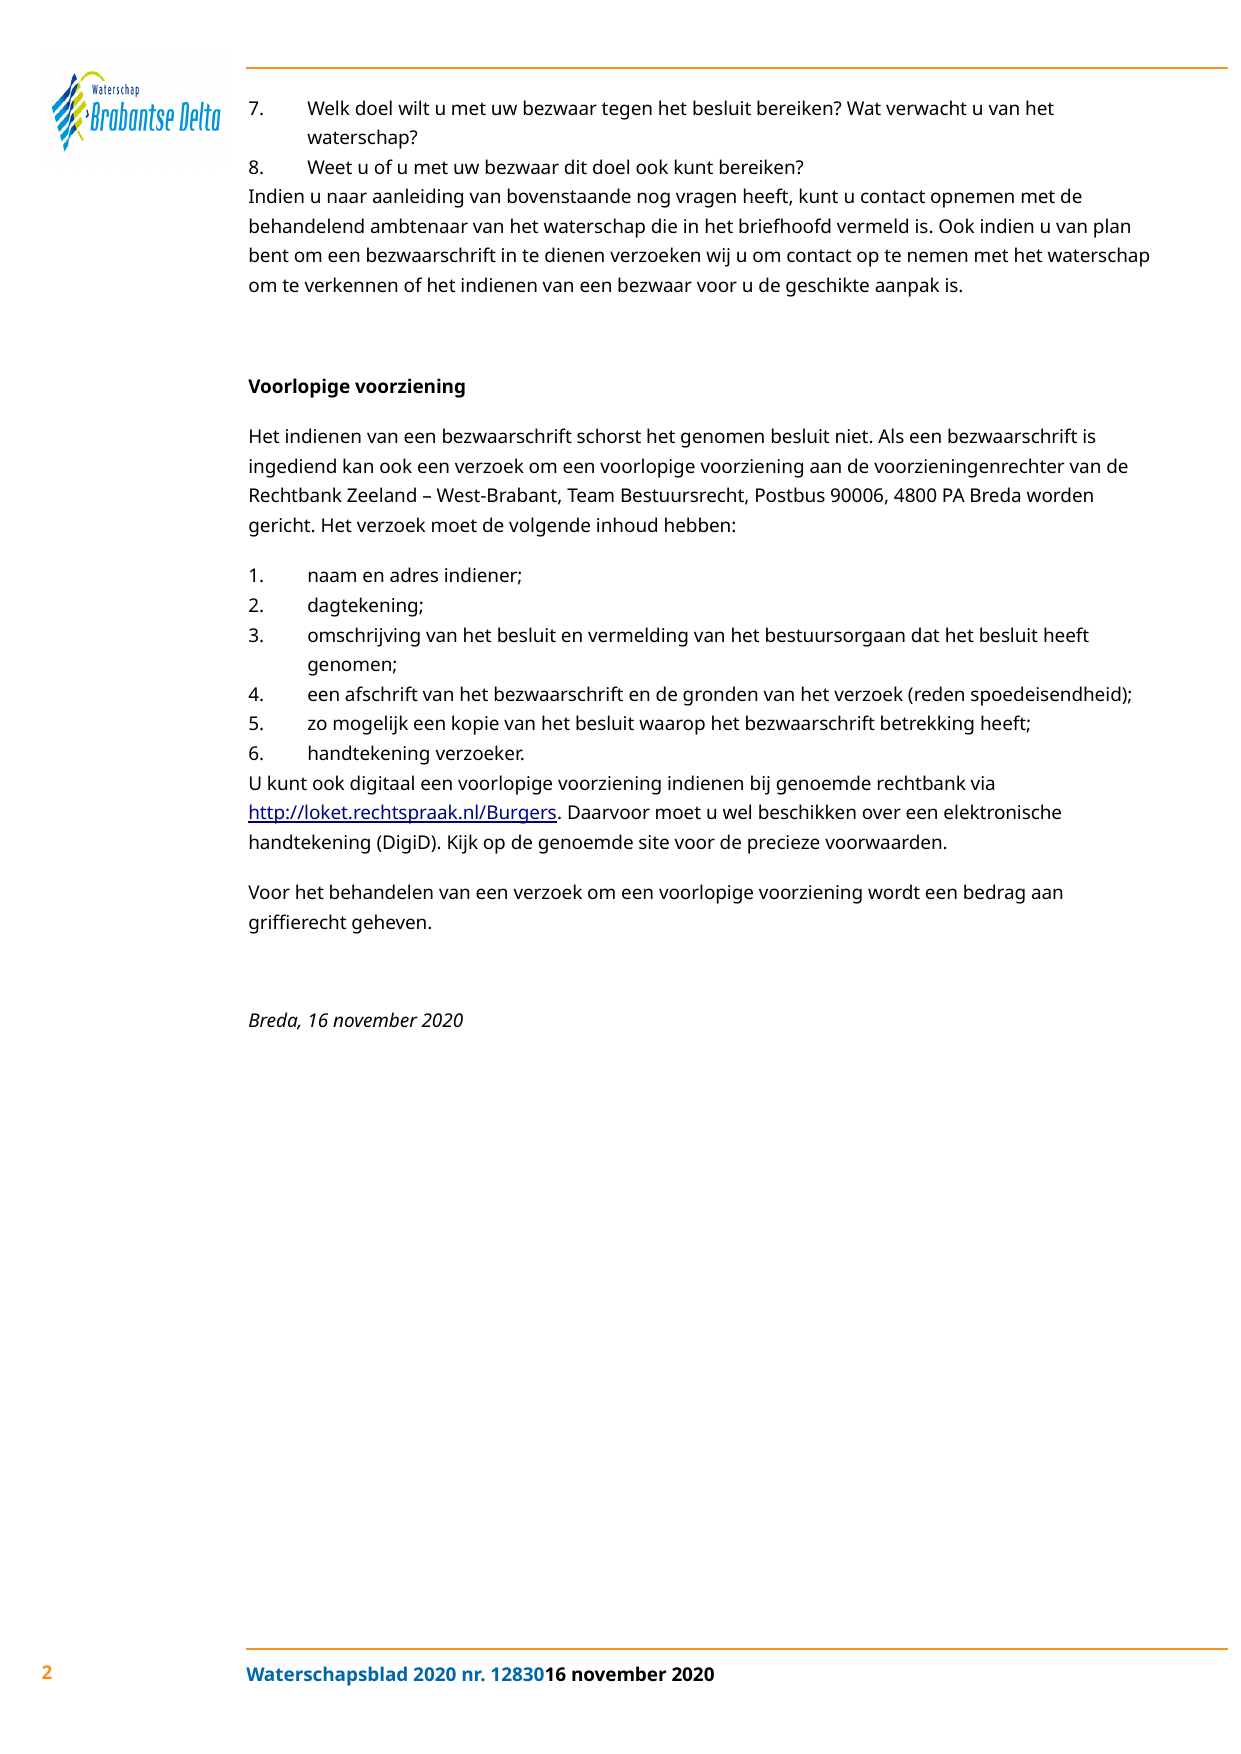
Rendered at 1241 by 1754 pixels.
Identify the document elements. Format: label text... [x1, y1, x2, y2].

list een afschrift van het bezwaarschrift en de gronden van het verzoek (reden spoedeisendheid); [248, 681, 1152, 707]
list Welk doel wilt u met uw bezwaar tegen het besluit bereiken? Wat verwacht u van het waterschap? [248, 95, 1152, 150]
list handtekening verzoeker. [248, 740, 1152, 766]
list Weet u of u met uw bezwaar dit doel ook kunt bereiken? [248, 154, 1152, 180]
text Voor het behandelen van een verzoek om een voorlopige voorziening wordt een bedrag aan griffierecht geheven. [248, 879, 1152, 935]
text Indien u naar aanleiding van bovenstaande nog vragen heeft, kunt u contact opnemen met de behandelend ambtenaar van het waterschap die in het briefhoofd vermeld is. Ook indien u van plan bent om een bezwaarschrift in te dienen verzoeken wij u om contact op te nemen met het waterschap om te verkennen of het indienen van een bezwaar voor u de geschikte aanpak is. [248, 183, 1152, 298]
list naam en adres indiener; [248, 563, 1152, 588]
text U kunt ook digitaal een voorlopige voorziening indienen bij genoemde rechtbank via http://loket.rechtspraak.nl/Burgers. Daarvoor moet u wel beschikken over een elektronische handtekening (DigiD). Kijk op de genoemde site voor de precieze voorwaarden. [248, 770, 1152, 855]
text Het indienen van een bezwaarschrift schorst het genomen besluit niet. Als een bezwaarschrift is ingediend kan ook een verzoek om een voorlopige voorziening aan de voorzieningenrechter van de Rechtbank Zeeland – West-Brabant, Team Bestuursrecht, Postbus 90006, 4800 PA Breda worden gericht. Het verzoek moet de volgende inhoud hebben: [248, 423, 1152, 538]
list dagtekening; [248, 592, 1152, 618]
text Voorlopige voorziening [248, 373, 1152, 399]
picture [41, 47, 231, 172]
text Breda, 16 november 2020 [248, 1007, 1152, 1033]
list omschrijving van het besluit en vermelding van het bestuursorgaan dat het besluit heeft genomen; [248, 622, 1152, 677]
list zo mogelijk een kopie van het besluit waarop het bezwaarschrift betrekking heeft; [248, 711, 1152, 736]
